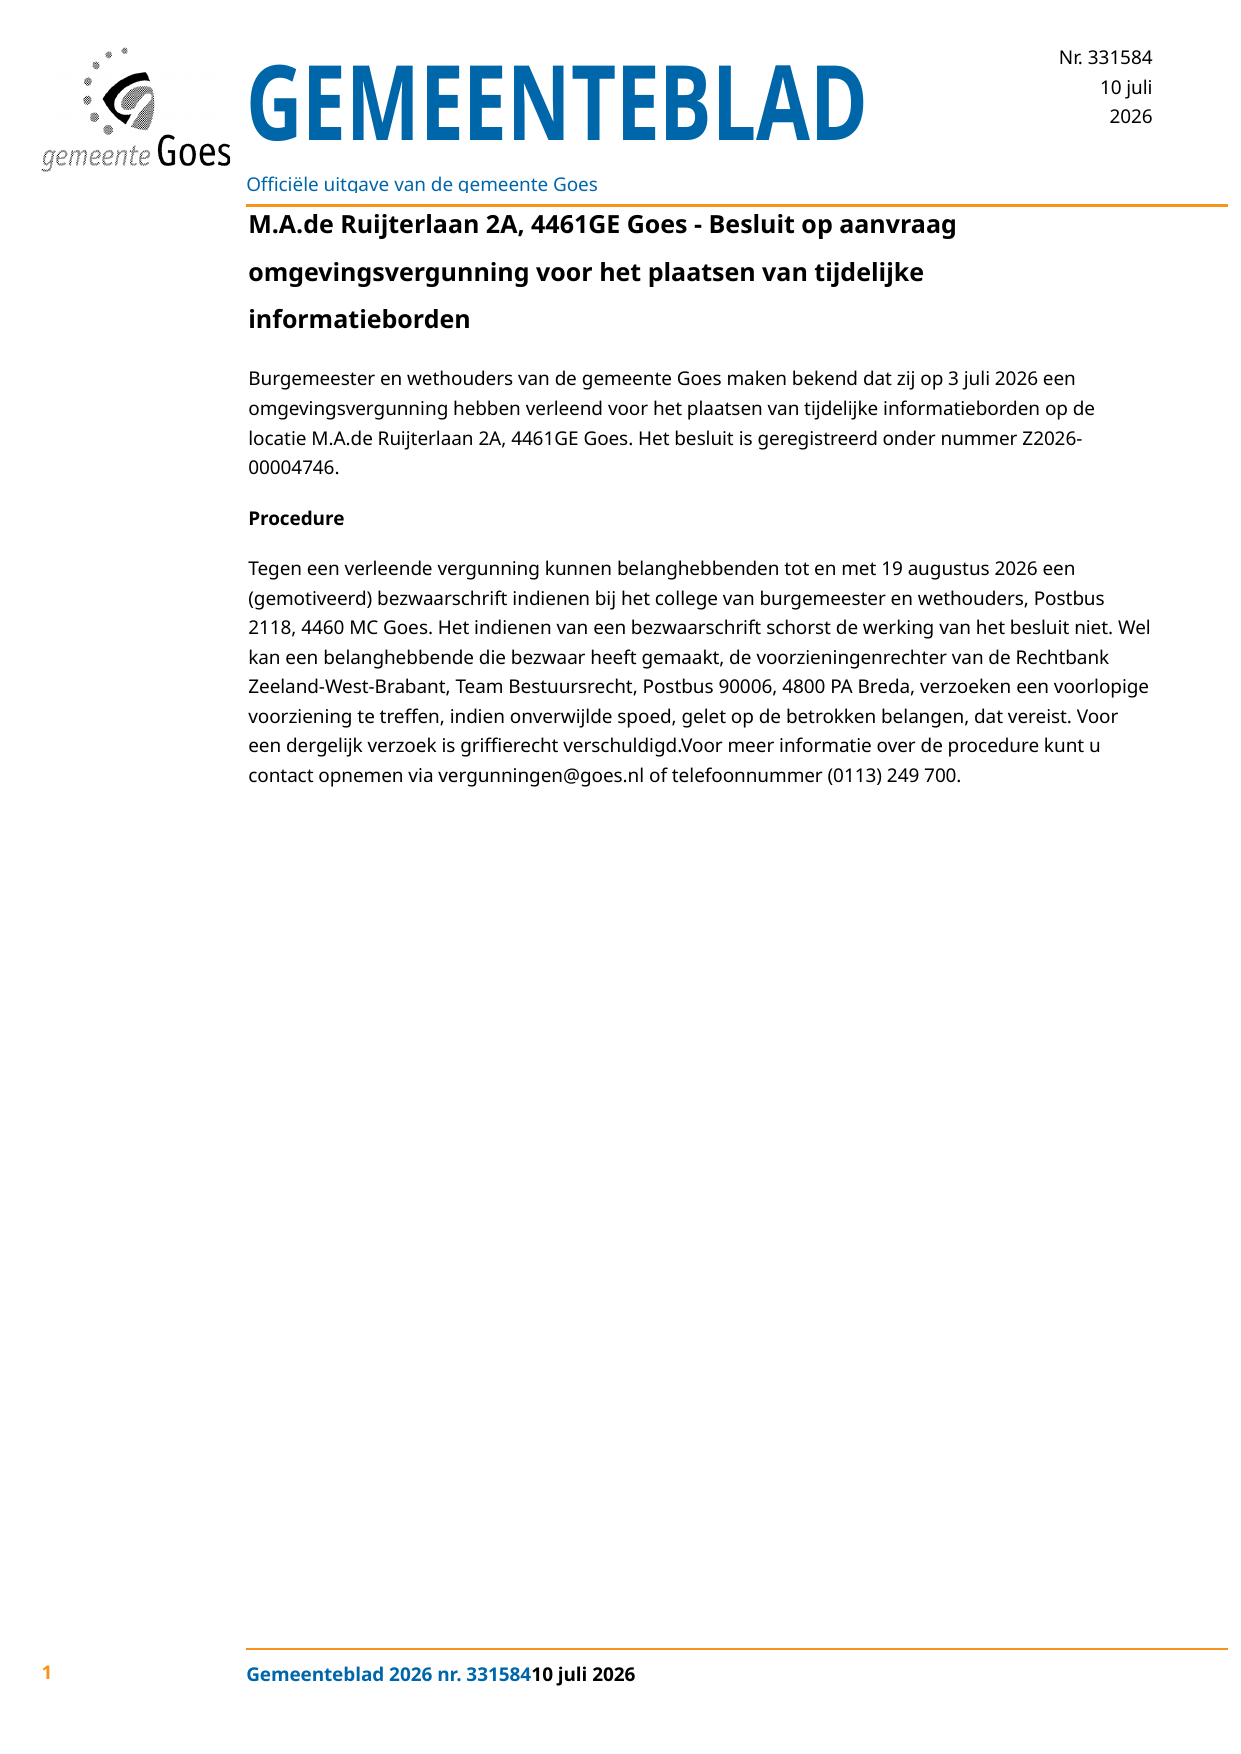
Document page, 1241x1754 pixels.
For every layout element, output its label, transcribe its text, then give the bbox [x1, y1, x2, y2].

text Tegen een verleende vergunning kunnen belanghebbenden tot en met 19 augustus 2026 een (gemotiveerd) bezwaarschrift indienen bij het college van burgemeester en wethouders, Postbus 2118, 4460 MC Goes. Het indienen van een bezwaarschrift schorst de werking van het besluit niet. Wel kan een belanghebbende die bezwaar heeft gemaakt, de voorzieningenrechter van de Rechtbank Zeeland-West-Brabant, Team Bestuursrecht, Postbus 90006, 4800 PA Breda, verzoeken een voorlopige voorziening te treffen, indien onverwijlde spoed, gelet op de betrokken belangen, dat vereist. Voor een dergelijk verzoek is griffierecht verschuldigd.Voor meer informatie over de procedure kunt u contact opnemen via vergunningen@goes.nl of telefoonnummer (0113) 249 700. [248, 555, 1152, 788]
text Burgemeester en wethouders van de gemeente Goes maken bekend dat zij op 3 juli 2026 een omgevingsvergunning hebben verleend voor het plaatsen van tijdelijke informatieborden op de locatie M.A.de Ruijterlaan 2A, 4461GE Goes. Het besluit is geregistreerd onder nummer Z2026-00004746. [248, 366, 1152, 480]
picture [41, 47, 231, 172]
text Procedure [248, 505, 1152, 530]
text M.A.de Ruijterlaan 2A, 4461GE Goes - Besluit op aanvraag omgevingsvergunning voor het plaatsen van tijdelijke informatieborden [248, 207, 1152, 336]
